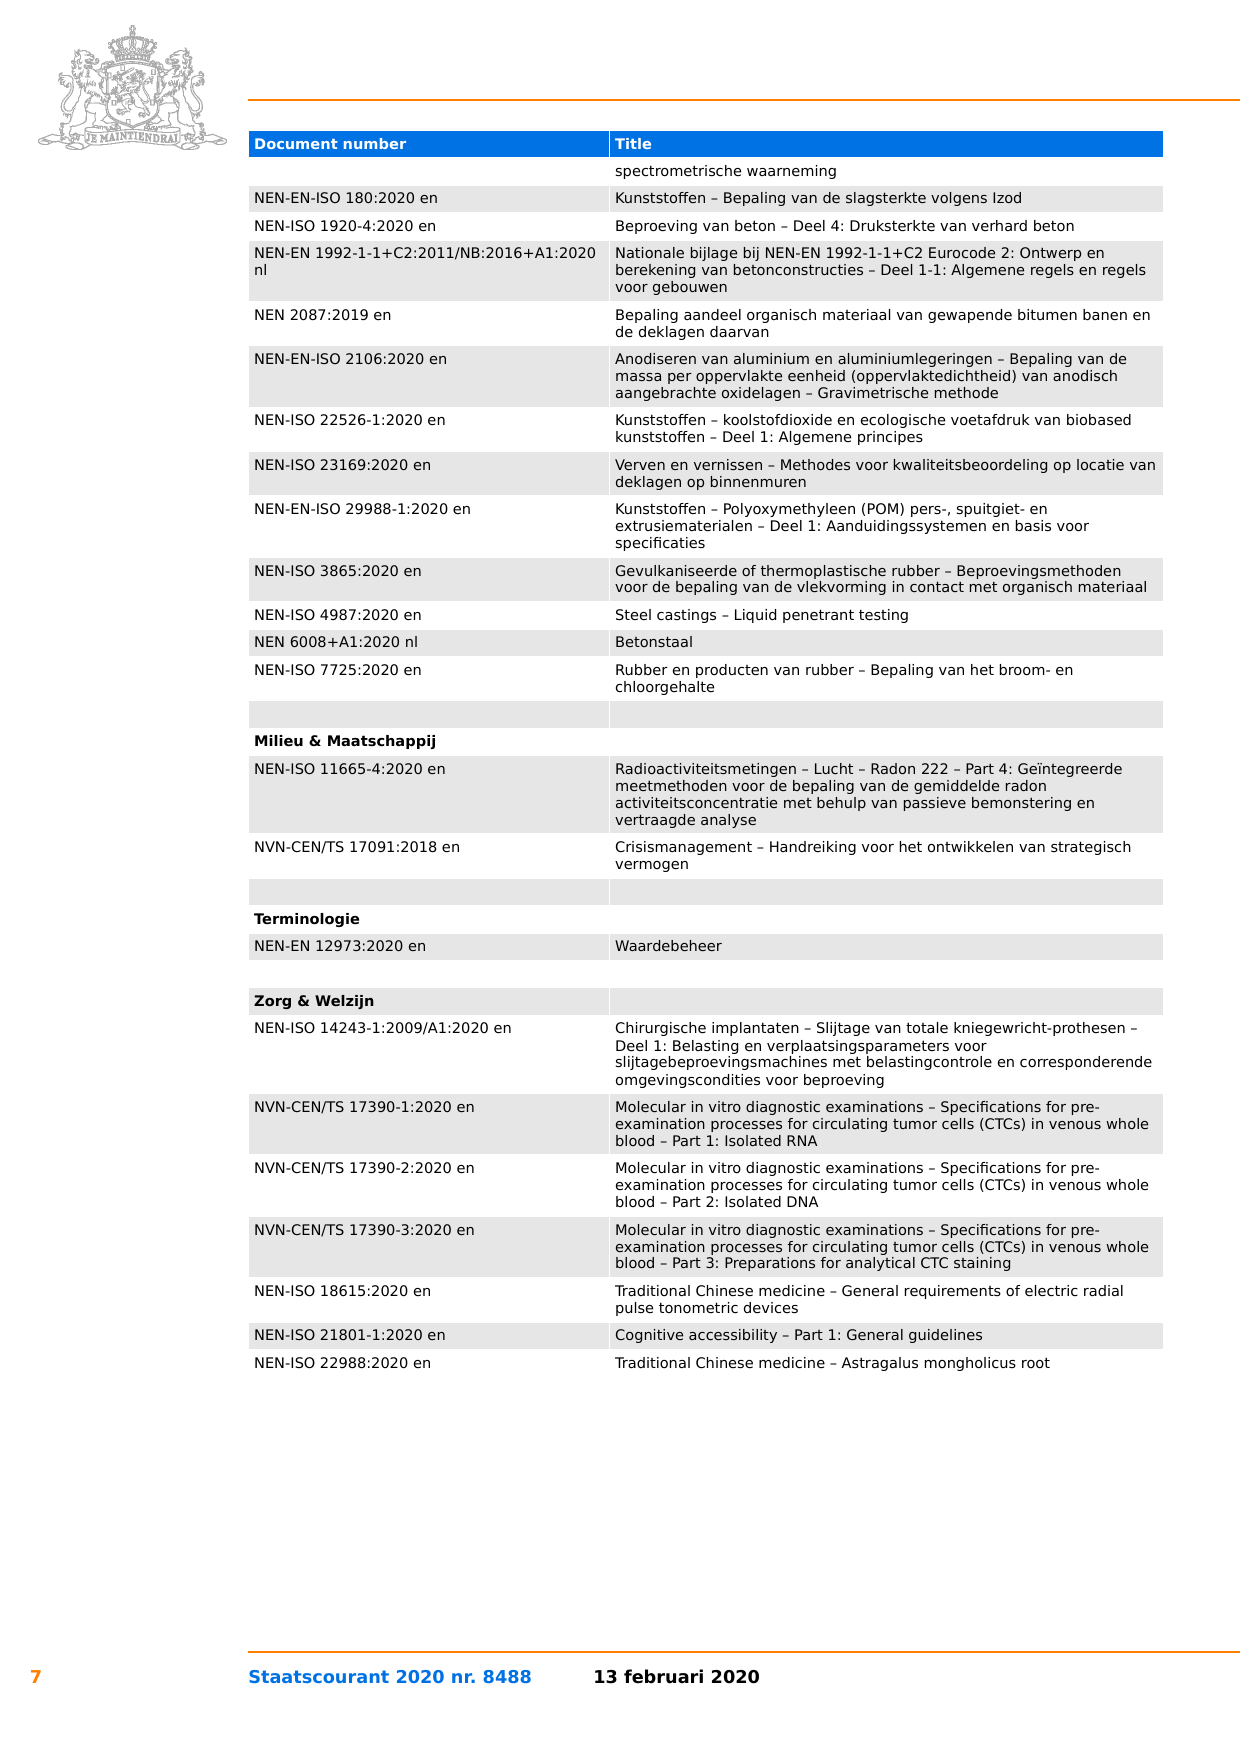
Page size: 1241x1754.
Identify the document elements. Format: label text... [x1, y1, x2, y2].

table_cell NEN-ISO 4987:2020 en [249, 602, 609, 628]
table_cell [249, 701, 609, 728]
table_cell [610, 988, 1163, 1015]
picture [38, 25, 227, 150]
table_cell Traditional Chinese medicine – Astragalus mongholicus root [610, 1350, 1163, 1376]
table_cell NEN-EN-ISO 29988-1:2020 en [249, 496, 609, 557]
table_cell Kunststoffen – Bepaling van de slagsterkte volgens Izod [610, 186, 1163, 212]
table_cell NEN 2087:2019 en [249, 302, 609, 345]
table_cell Molecular in vitro diagnostic examinations – Specifications for pre-examination processes for circulating tumor cells (CTCs) in venous whole blood – Part 2: Isolated DNA [610, 1155, 1163, 1216]
table_cell Betonstaal [610, 630, 1163, 656]
table_cell [610, 961, 1163, 987]
table_cell Beproeving van beton – Deel 4: Druksterkte van verhard beton [610, 213, 1163, 239]
table_cell NVN-CEN/TS 17390-2:2020 en [249, 1155, 609, 1216]
table_cell NEN-EN 12973:2020 en [249, 934, 609, 960]
table_cell Crisismanagement – Handreiking voor het ontwikkelen van strategisch vermogen [610, 834, 1163, 878]
table_cell Kunststoffen – koolstofdioxide en ecologische voetafdruk van biobased kunststoffen – Deel 1: Algemene principes [610, 408, 1163, 451]
table_cell Rubber en producten van rubber – Bepaling van het broom- en chloorgehalte [610, 657, 1163, 700]
table_cell NEN-ISO 11665-4:2020 en [249, 756, 609, 833]
table_cell Gevulkaniseerde of thermoplastische rubber – Beproevingsmethoden voor de bepaling van de vlekvorming in contact met organisch materiaal [610, 558, 1163, 601]
table_cell [249, 158, 609, 185]
table_cell NEN-EN 1992-1-1+C2:2011/NB:2016+A1:2020 nl [249, 241, 609, 301]
table_cell Radioactiviteitsmetingen – Lucht – Radon 222 – Part 4: Geïntegreerde meetmethoden voor de bepaling van de gemiddelde radon activiteitsconcentratie met behulp van passieve bemonstering en vertraagde analyse [610, 756, 1163, 833]
table_cell spectrometrische waarneming [610, 158, 1163, 185]
table_cell Bepaling aandeel organisch materiaal van gewapende bitumen banen en de deklagen daarvan [610, 302, 1163, 345]
table_cell NEN-EN-ISO 180:2020 en [249, 186, 609, 212]
table_cell [249, 961, 609, 987]
table_cell Zorg & Welzijn [249, 988, 609, 1015]
table_cell NEN-ISO 22526-1:2020 en [249, 408, 609, 451]
table_header Title [610, 131, 1163, 157]
table_cell Waardebeheer [610, 934, 1163, 960]
table_cell [249, 879, 609, 905]
table_cell [610, 906, 1163, 932]
table_cell NVN-CEN/TS 17390-1:2020 en [249, 1094, 609, 1154]
table_cell Kunststoffen – Polyoxymethyleen (POM) pers-, spuitgiet- en extrusiematerialen – Deel 1: Aanduidingssystemen en basis voor specificaties [610, 496, 1163, 557]
table_cell NEN-ISO 22988:2020 en [249, 1350, 609, 1376]
table_cell Terminologie [249, 906, 609, 932]
table_cell Molecular in vitro diagnostic examinations – Specifications for pre-examination processes for circulating tumor cells (CTCs) in venous whole blood – Part 3: Preparations for analytical CTC staining [610, 1217, 1163, 1277]
table_cell [610, 879, 1163, 905]
table_cell [610, 729, 1163, 755]
table_cell Traditional Chinese medicine – General requirements of electric radial pulse tonometric devices [610, 1278, 1163, 1321]
table_cell Steel castings – Liquid penetrant testing [610, 602, 1163, 628]
table_cell Milieu & Maatschappij [249, 729, 609, 755]
table_cell NEN-ISO 3865:2020 en [249, 558, 609, 601]
table_cell NEN-EN-ISO 2106:2020 en [249, 346, 609, 407]
table_header Document number [249, 131, 609, 157]
table_cell NEN-ISO 14243-1:2009/A1:2020 en [249, 1016, 609, 1093]
table_cell Cognitive accessibility – Part 1: General guidelines [610, 1323, 1163, 1349]
table_cell [610, 701, 1163, 728]
table_cell NVN-CEN/TS 17091:2018 en [249, 834, 609, 878]
table_cell NEN-ISO 23169:2020 en [249, 452, 609, 495]
table_cell Molecular in vitro diagnostic examinations – Specifications for pre-examination processes for circulating tumor cells (CTCs) in venous whole blood – Part 1: Isolated RNA [610, 1094, 1163, 1154]
table_cell NEN-ISO 7725:2020 en [249, 657, 609, 700]
table_cell Nationale bijlage bij NEN-EN 1992-1-1+C2 Eurocode 2: Ontwerp en berekening van betonconstructies – Deel 1-1: Algemene regels en regels voor gebouwen [610, 241, 1163, 301]
table_cell NEN-ISO 21801-1:2020 en [249, 1323, 609, 1349]
table_cell NEN-ISO 1920-4:2020 en [249, 213, 609, 239]
table_cell Verven en vernissen – Methodes voor kwaliteitsbeoordeling op locatie van deklagen op binnenmuren [610, 452, 1163, 495]
table_cell NEN 6008+A1:2020 nl [249, 630, 609, 656]
table_cell Anodiseren van aluminium en aluminiumlegeringen – Bepaling van de massa per oppervlakte eenheid (oppervlaktedichtheid) van anodisch aangebrachte oxidelagen – Gravimetrische methode [610, 346, 1163, 407]
table_cell NEN-ISO 18615:2020 en [249, 1278, 609, 1321]
table_cell NVN-CEN/TS 17390-3:2020 en [249, 1217, 609, 1277]
table_cell Chirurgische implantaten – Slijtage van totale kniegewricht-prothesen – Deel 1: Belasting en verplaatsingsparameters voor slijtagebeproevingsmachines met belastingcontrole en corresponderende omgevingscondities voor beproeving [610, 1016, 1163, 1093]
